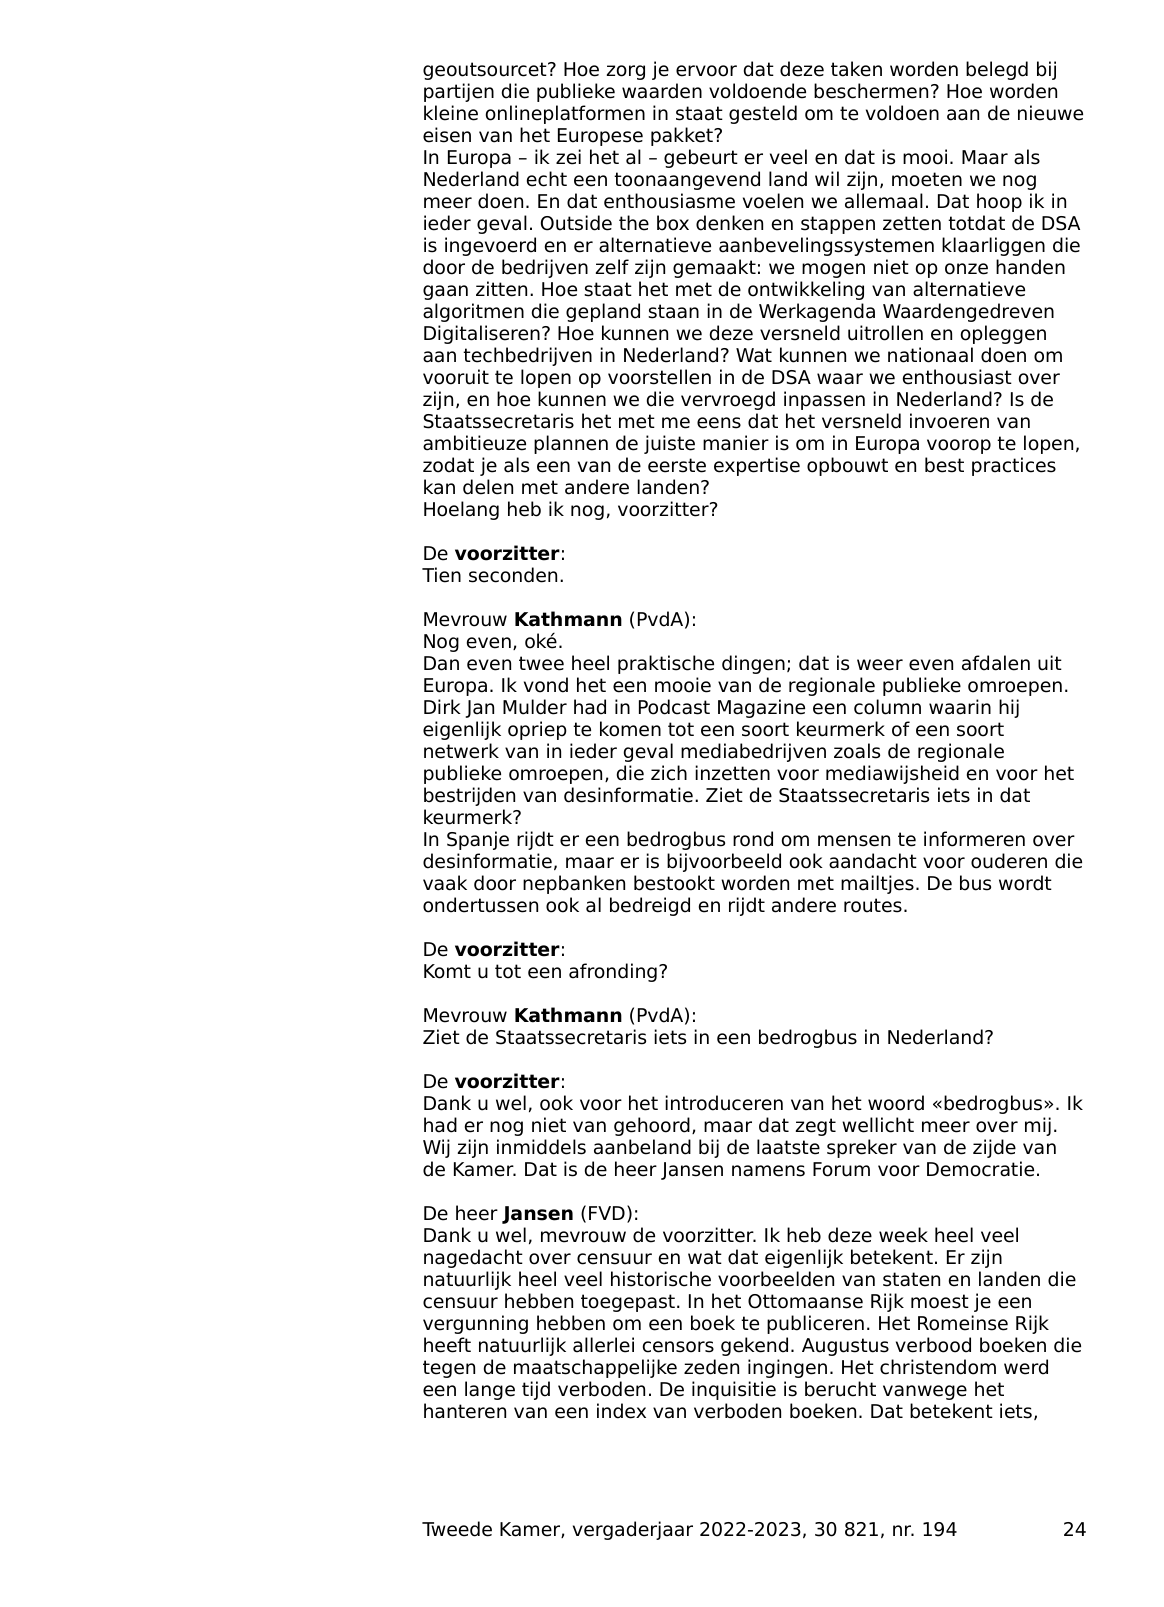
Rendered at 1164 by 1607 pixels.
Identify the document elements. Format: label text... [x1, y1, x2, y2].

text Dan even twee heel praktische dingen; dat is weer even afdalen uit Europa. Ik vond het een mooie van de regionale publieke omroepen. Dirk Jan Mulder had in Podcast Magazine een column waarin hij eigenlijk opriep te komen tot een soort keurmerk of een soort netwerk van in ieder geval mediabedrijven zoals de regionale publieke omroepen, die zich inzetten voor mediawijsheid en voor het bestrijden van desinformatie. Ziet de Staatssecretaris iets in dat keurmerk? [422, 653, 1087, 829]
text De voorzitter: [422, 543, 1087, 565]
text Hoelang heb ik nog, voorzitter? [422, 499, 1087, 521]
text Dank u wel, ook voor het introduceren van het woord «bedrogbus». Ik had er nog niet van gehoord, maar dat zegt wellicht meer over mij. Wij zijn inmiddels aanbeland bij de laatste spreker van de zijde van de Kamer. Dat is de heer Jansen namens Forum voor Democratie. [422, 1093, 1087, 1181]
text geoutsourcet? Hoe zorg je ervoor dat deze taken worden belegd bij partijen die publieke waarden voldoende beschermen? Hoe worden kleine onlineplatformen in staat gesteld om te voldoen aan de nieuwe eisen van het Europese pakket? [422, 59, 1087, 147]
text De voorzitter: [422, 1071, 1087, 1093]
text Ziet de Staatssecretaris iets in een bedrogbus in Nederland? [422, 1027, 1087, 1049]
text Tien seconden. [422, 565, 1087, 587]
text In Spanje rijdt er een bedrogbus rond om mensen te informeren over desinformatie, maar er is bijvoorbeeld ook aandacht voor ouderen die vaak door nepbanken bestookt worden met mailtjes. De bus wordt ondertussen ook al bedreigd en rijdt andere routes. [422, 829, 1087, 917]
text Mevrouw Kathmann (PvdA): [422, 1005, 1087, 1027]
text De heer Jansen (FVD): [422, 1203, 1087, 1225]
text In Europa – ik zei het al – gebeurt er veel en dat is mooi. Maar als Nederland echt een toonaangevend land wil zijn, moeten we nog meer doen. En dat enthousiasme voelen we allemaal. Dat hoop ik in ieder geval. Outside the box denken en stappen zetten totdat de DSA is ingevoerd en er alternatieve aanbevelingssystemen klaarliggen die door de bedrijven zelf zijn gemaakt: we mogen niet op onze handen gaan zitten. Hoe staat het met de ontwikkeling van alternatieve algoritmen die gepland staan in de Werkagenda Waardengedreven Digitaliseren? Hoe kunnen we deze versneld uitrollen en opleggen aan techbedrijven in Nederland? Wat kunnen we nationaal doen om vooruit te lopen op voorstellen in de DSA waar we enthousiast over zijn, en hoe kunnen we die vervroegd inpassen in Nederland? Is de Staatssecretaris het met me eens dat het versneld invoeren van ambitieuze plannen de juiste manier is om in Europa voorop te lopen, zodat je als een van de eerste expertise opbouwt en best practices kan delen met andere landen? [422, 147, 1087, 499]
text Dank u wel, mevrouw de voorzitter. Ik heb deze week heel veel nagedacht over censuur en wat dat eigenlijk betekent. Er zijn natuurlijk heel veel historische voorbeelden van staten en landen die censuur hebben toegepast. In het Ottomaanse Rijk moest je een vergunning hebben om een boek te publiceren. Het Romeinse Rijk heeft natuurlijk allerlei censors gekend. Augustus verbood boeken die tegen de maatschappelijke zeden ingingen. Het christendom werd een lange tijd verboden. De inquisitie is berucht vanwege het hanteren van een index van verboden boeken. Dat betekent iets, [422, 1225, 1087, 1423]
text Mevrouw Kathmann (PvdA): [422, 609, 1087, 631]
text Komt u tot een afronding? [422, 961, 1087, 983]
text De voorzitter: [422, 939, 1087, 961]
text Nog even, oké. [422, 631, 1087, 653]
